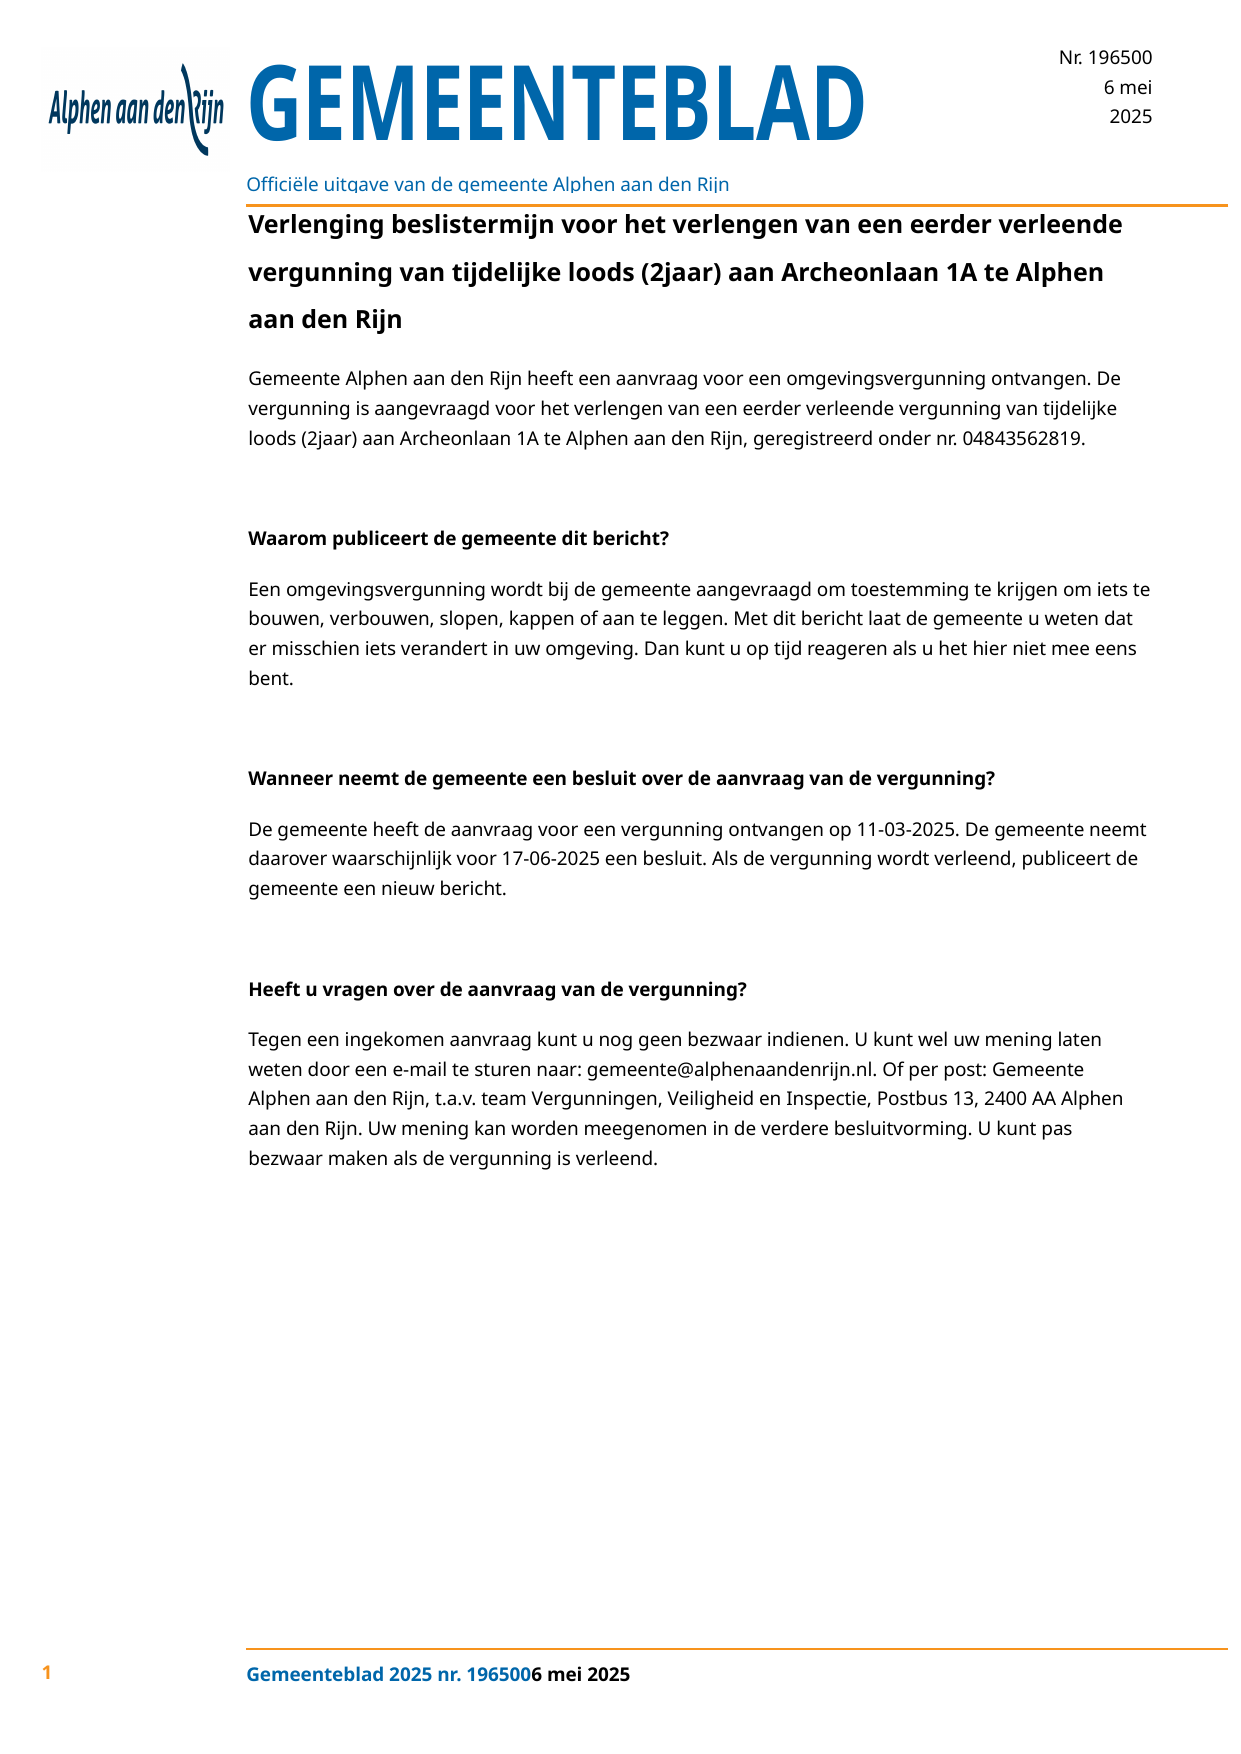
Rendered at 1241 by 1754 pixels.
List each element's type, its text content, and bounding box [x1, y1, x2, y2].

text Een omgevingsvergunning wordt bij de gemeente aangevraagd om toestemming te krijgen om iets te bouwen, verbouwen, slopen, kappen of aan te leggen. Met dit bericht laat de gemeente u weten dat er misschien iets verandert in uw omgeving. Dan kunt u op tijd reageren als u het hier niet mee eens bent. [248, 576, 1152, 690]
picture [41, 47, 231, 172]
text Heeft u vragen over de aanvraag van de vergunning? [248, 976, 1152, 1002]
text Gemeente Alphen aan den Rijn heeft een aanvraag voor een omgevingsvergunning ontvangen. De vergunning is aangevraagd voor het verlengen van een eerder verleende vergunning van tijdelijke loods (2jaar) aan Archeonlaan 1A te Alphen aan den Rijn, geregistreerd onder nr. 04843562819. [248, 366, 1152, 450]
text Waarom publiceert de gemeente dit bericht? [248, 526, 1152, 551]
text Verlenging beslistermijn voor het verlengen van een eerder verleende vergunning van tijdelijke loods (2jaar) aan Archeonlaan 1A te Alphen aan den Rijn [248, 207, 1152, 336]
text Tegen een ingekomen aanvraag kunt u nog geen bezwaar indienen. U kunt wel uw mening laten weten door een e-mail te sturen naar: gemeente@alphenaandenrijn.nl. Of per post: Gemeente Alphen aan den Rijn, t.a.v. team Vergunningen, Veiligheid en Inspectie, Postbus 13, 2400 AA Alphen aan den Rijn. Uw mening kan worden meegenomen in de verdere besluitvorming. U kunt pas bezwaar maken als de vergunning is verleend. [248, 1026, 1152, 1170]
text De gemeente heeft de aanvraag voor een vergunning ontvangen op 11-03-2025. De gemeente neemt daarover waarschijnlijk voor 17-06-2025 een besluit. Als de vergunning wordt verleend, publiceert de gemeente een nieuw bericht. [248, 816, 1152, 901]
text Wanneer neemt de gemeente een besluit over de aanvraag van de vergunning? [248, 766, 1152, 791]
